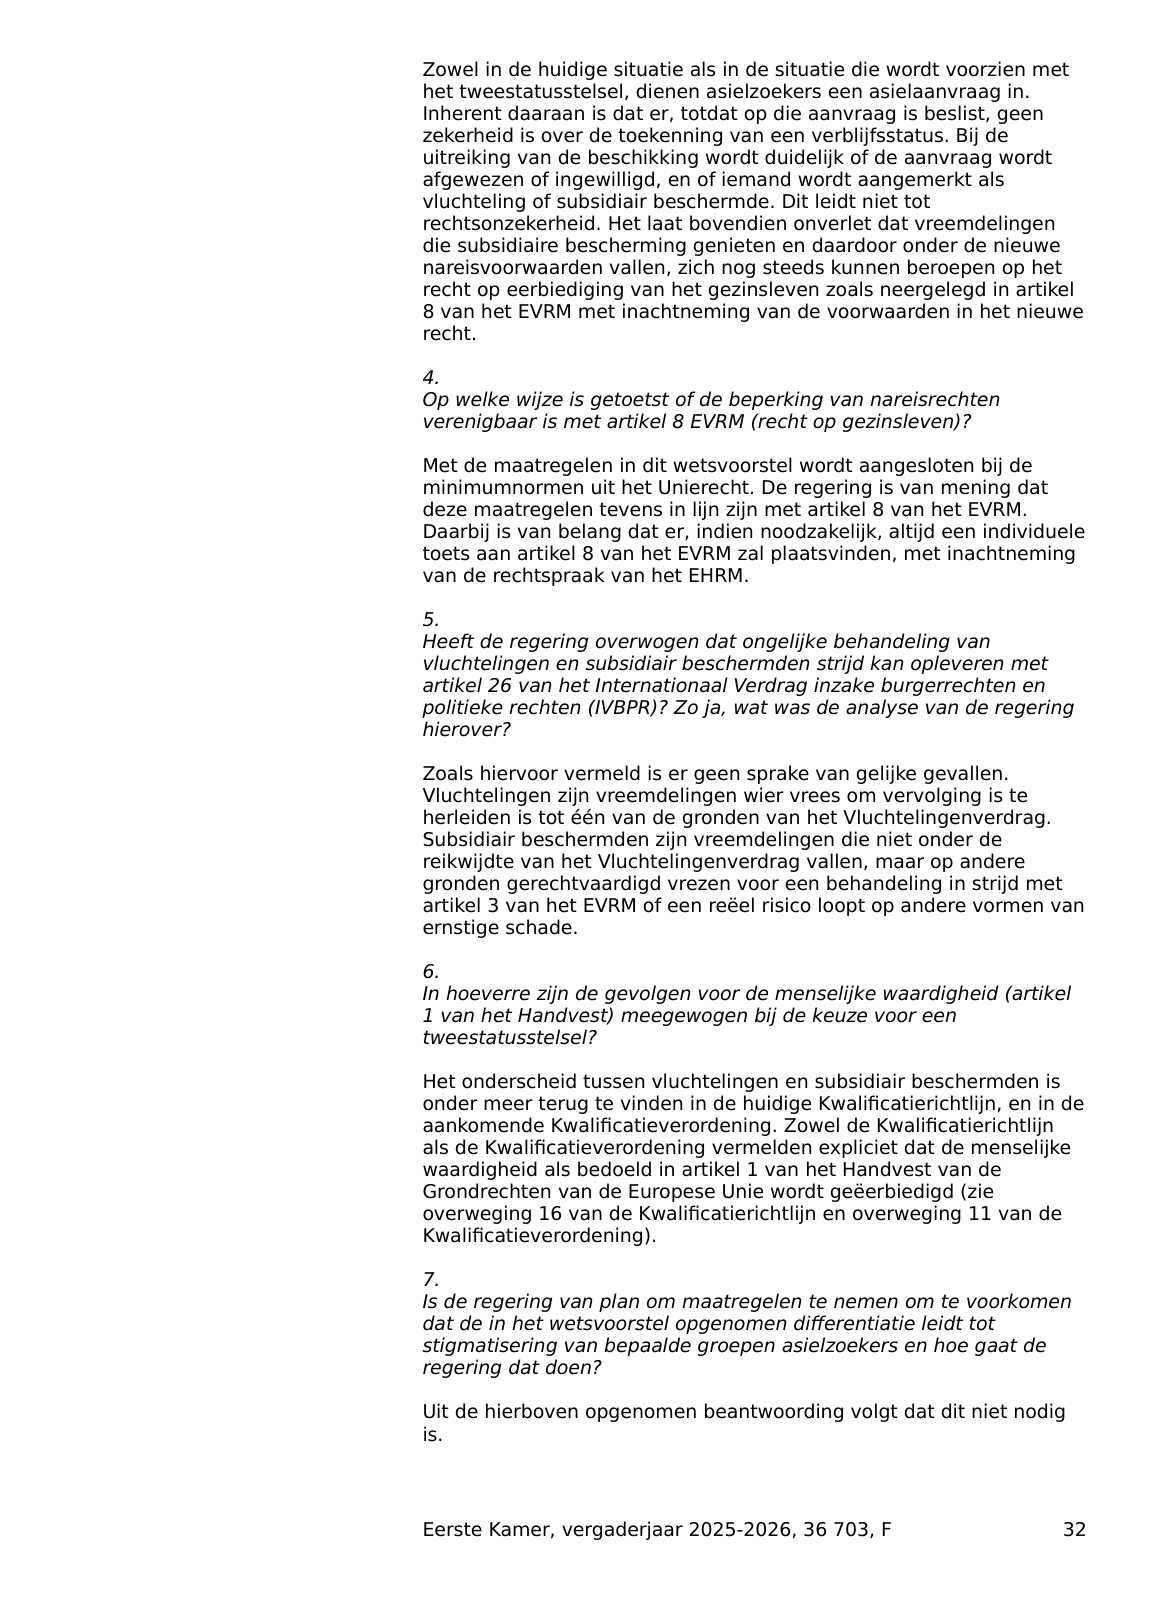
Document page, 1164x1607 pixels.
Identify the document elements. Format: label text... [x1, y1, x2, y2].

text Zowel in de huidige situatie als in de situatie die wordt voorzien met het tweestatusstelsel, dienen asielzoekers een asielaanvraag in. Inherent daaraan is dat er, totdat op die aanvraag is beslist, geen zekerheid is over de toekenning van een verblijfsstatus. Bij de uitreiking van de beschikking wordt duidelijk of de aanvraag wordt afgewezen of ingewilligd, en of iemand wordt aangemerkt als vluchteling of subsidiair beschermde. Dit leidt niet tot rechtsonzekerheid. Het laat bovendien onverlet dat vreemdelingen die subsidiaire bescherming genieten en daardoor onder de nieuwe nareisvoorwaarden vallen, zich nog steeds kunnen beroepen op het recht op eerbiediging van het gezinsleven zoals neergelegd in artikel 8 van het EVRM met inachtneming van de voorwaarden in het nieuwe recht. [422, 59, 1087, 345]
text Met de maatregelen in dit wetsvoorstel wordt aangesloten bij de minimumnormen uit het Unierecht. De regering is van mening dat deze maatregelen tevens in lijn zijn met artikel 8 van het EVRM. Daarbij is van belang dat er, indien noodzakelijk, altijd een individuele toets aan artikel 8 van het EVRM zal plaatsvinden, met inachtneming van de rechtspraak van het EHRM. [422, 455, 1087, 587]
text Is de regering van plan om maatregelen te nemen om te voorkomen dat de in het wetsvoorstel opgenomen differentiatie leidt tot stigmatisering van bepaalde groepen asielzoekers en hoe gaat de regering dat doen? [422, 1291, 1087, 1379]
text 7. [422, 1269, 1087, 1291]
text Heeft de regering overwogen dat ongelijke behandeling van vluchtelingen en subsidiair beschermden strijd kan opleveren met artikel 26 van het Internationaal Verdrag inzake burgerrechten en politieke rechten (IVBPR)? Zo ja, wat was de analyse van de regering hierover? [422, 631, 1087, 741]
text Het onderscheid tussen vluchtelingen en subsidiair beschermden is onder meer terug te vinden in de huidige Kwalificatierichtlijn, en in de aankomende Kwalificatieverordening. Zowel de Kwalificatierichtlijn als de Kwalificatieverordening vermelden expliciet dat de menselijke waardigheid als bedoeld in artikel 1 van het Handvest van de Grondrechten van de Europese Unie wordt geëerbiedigd (zie overweging 16 van de Kwalificatierichtlijn en overweging 11 van de Kwalificatieverordening). [422, 1071, 1087, 1247]
text 4. [422, 367, 1087, 389]
text Uit de hierboven opgenomen beantwoording volgt dat dit niet nodig is. [422, 1401, 1087, 1445]
text In hoeverre zijn de gevolgen voor de menselijke waardigheid (artikel 1 van het Handvest) meegewogen bij de keuze voor een tweestatusstelsel? [422, 983, 1087, 1049]
text 5. [422, 609, 1087, 631]
text 6. [422, 961, 1087, 983]
text Op welke wijze is getoetst of de beperking van nareisrechten verenigbaar is met artikel 8 EVRM (recht op gezinsleven)? [422, 389, 1087, 433]
text Zoals hiervoor vermeld is er geen sprake van gelijke gevallen. Vluchtelingen zijn vreemdelingen wier vrees om vervolging is te herleiden is tot één van de gronden van het Vluchtelingenverdrag. Subsidiair beschermden zijn vreemdelingen die niet onder de reikwijdte van het Vluchtelingenverdrag vallen, maar op andere gronden gerechtvaardigd vrezen voor een behandeling in strijd met artikel 3 van het EVRM of een reëel risico loopt op andere vormen van ernstige schade. [422, 763, 1087, 939]
